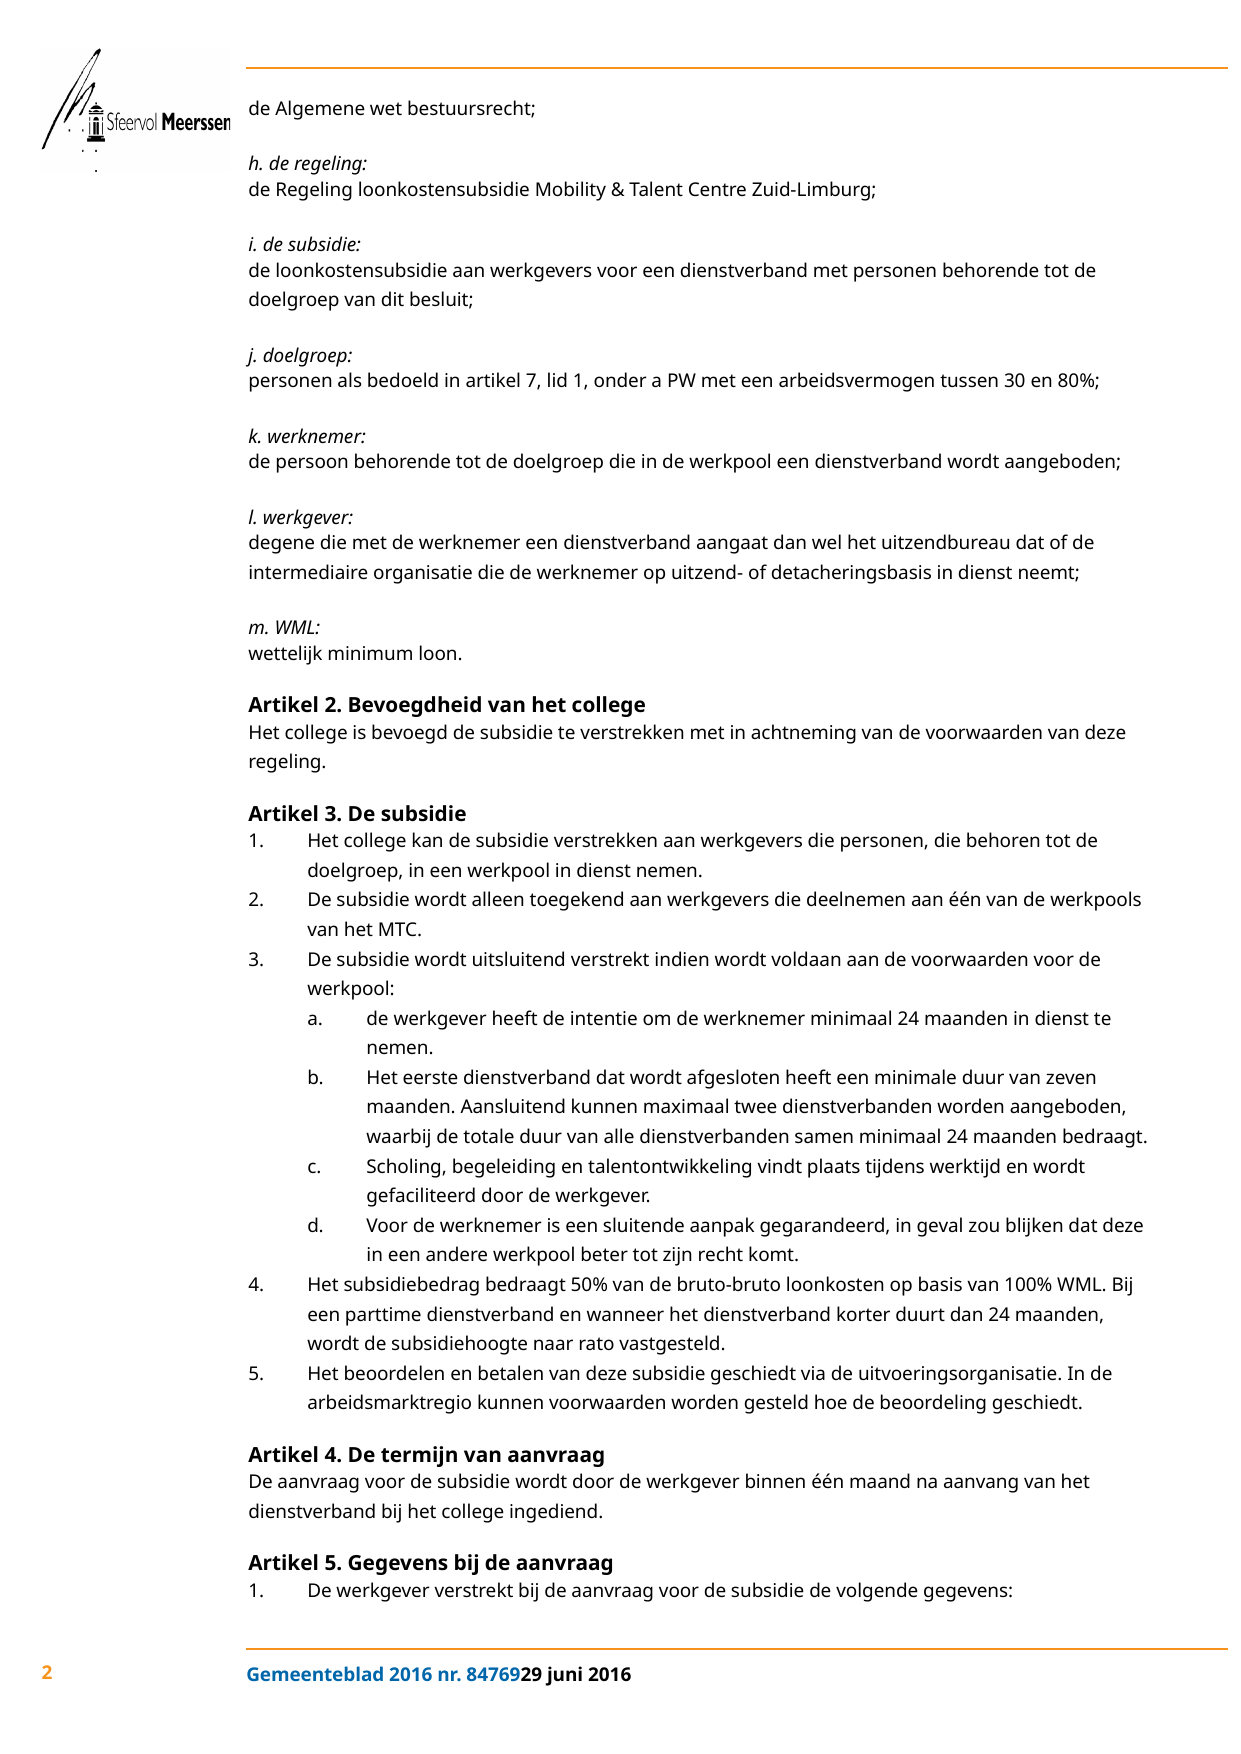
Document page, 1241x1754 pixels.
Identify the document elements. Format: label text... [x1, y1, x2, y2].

text Artikel 5. Gegevens bij de aanvraag [248, 1548, 1152, 1577]
text wettelijk minimum loon. [248, 640, 1152, 666]
text i. de subsidie: [248, 231, 1152, 257]
text Artikel 3. De subsidie [248, 799, 1152, 827]
text k. werknemer: [248, 423, 1152, 448]
list Voor de werknemer is een sluitende aanpak gegarandeerd, in geval zou blijken dat deze in een andere werkpool beter tot zijn recht komt. [307, 1212, 1152, 1267]
text Artikel 2. Bevoegdheid van het college [248, 691, 1152, 719]
list De werkgever verstrekt bij de aanvraag voor de subsidie de volgende gegevens: [248, 1577, 1152, 1603]
list Het eerste dienstverband dat wordt afgesloten heeft een minimale duur van zeven maanden. Aansluitend kunnen maximaal twee dienstverbanden worden aangeboden, waarbij de totale duur van alle dienstverbanden samen minimaal 24 maanden bedraagt. [307, 1064, 1152, 1149]
text h. de regeling: [248, 150, 1152, 176]
list De subsidie wordt alleen toegekend aan werkgevers die deelnemen aan één van de werkpools van het MTC. [248, 887, 1152, 942]
text personen als bedoeld in artikel 7, lid 1, onder a PW met een arbeidsvermogen tussen 30 en 80%; [248, 367, 1152, 393]
text m. WML: [248, 614, 1152, 640]
text Artikel 4. De termijn van aanvraag [248, 1440, 1152, 1468]
text degene die met de werknemer een dienstverband aangaat dan wel het uitzendbureau dat of de intermediaire organisatie die de werknemer op uitzend- of detacheringsbasis in dienst neemt; [248, 529, 1152, 585]
text de persoon behorende tot de doelgroep die in de werkpool een dienstverband wordt aangeboden; [248, 448, 1152, 474]
list De subsidie wordt uitsluitend verstrekt indien wordt voldaan aan de voorwaarden voor de werkpool: [248, 946, 1152, 1001]
list de werkgever heeft de intentie om de werknemer minimaal 24 maanden in dienst te nemen. [307, 1005, 1152, 1060]
text Het college is bevoegd de subsidie te verstrekken met in achtneming van de voorwaarden van deze regeling. [248, 719, 1152, 774]
text De aanvraag voor de subsidie wordt door de werkgever binnen één maand na aanvang van het dienstverband bij het college ingediend. [248, 1468, 1152, 1524]
list Scholing, begeleiding en talentontwikkeling vindt plaats tijdens werktijd en wordt gefaciliteerd door de werkgever. [307, 1153, 1152, 1208]
text de Regeling loonkostensubsidie Mobility & Talent Centre Zuid-Limburg; [248, 176, 1152, 202]
text l. werkgever: [248, 504, 1152, 529]
text de loonkostensubsidie aan werkgevers voor een dienstverband met personen behorende tot de doelgroep van dit besluit; [248, 257, 1152, 312]
list Het beoordelen en betalen van deze subsidie geschiedt via de uitvoeringsorganisatie. In de arbeidsmarktregio kunnen voorwaarden worden gesteld hoe de beoordeling geschiedt. [248, 1360, 1152, 1415]
text j. doelgroep: [248, 342, 1152, 367]
text de Algemene wet bestuursrecht; [248, 95, 1152, 121]
list Het subsidiebedrag bedraagt 50% van de bruto-bruto loonkosten op basis van 100% WML. Bij een parttime dienstverband en wanneer het dienstverband korter duurt dan 24 maanden, wordt de subsidiehoogte naar rato vastgesteld. [248, 1271, 1152, 1356]
list Het college kan de subsidie verstrekken aan werkgevers die personen, die behoren tot de doelgroep, in een werkpool in dienst nemen. [248, 827, 1152, 883]
picture [41, 47, 231, 172]
